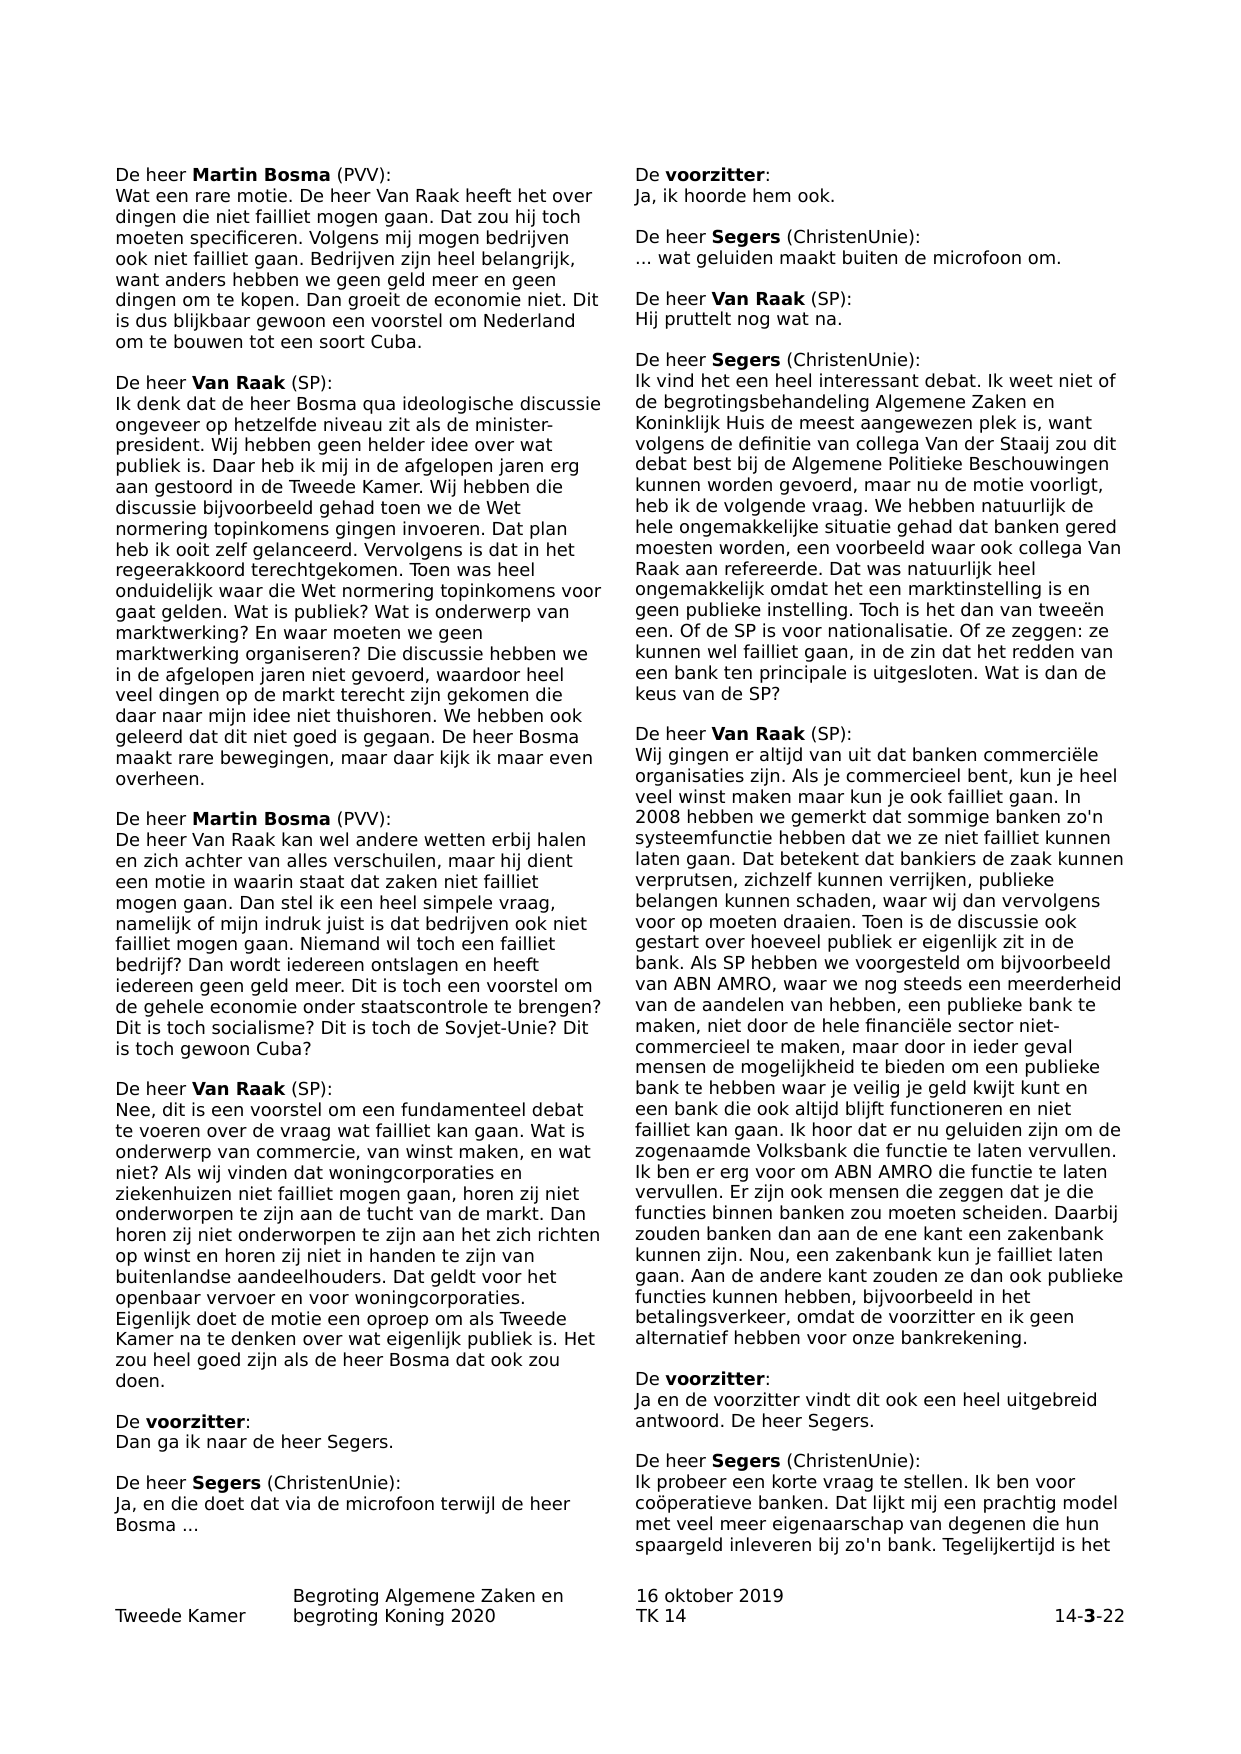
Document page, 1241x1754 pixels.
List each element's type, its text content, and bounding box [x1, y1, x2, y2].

text Wat een rare motie. De heer Van Raak heeft het over dingen die niet failliet mogen gaan. Dat zou hij toch moeten specificeren. Volgens mij mogen bedrijven ook niet failliet gaan. Bedrijven zijn heel belangrijk, want anders hebben we geen geld meer en geen dingen om te kopen. Dan groeit de economie niet. Dit is dus blijkbaar gewoon een voorstel om Nederland om te bouwen tot een soort Cuba. [115, 186, 605, 353]
text Dan ga ik naar de heer Segers. [115, 1432, 605, 1453]
text Wij gingen er altijd van uit dat banken commerciële organisaties zijn. Als je commercieel bent, kun je heel veel winst maken maar kun je ook failliet gaan. In 2008 hebben we gemerkt dat sommige banken zo'n systeemfunctie hebben dat we ze niet failliet kunnen laten gaan. Dat betekent dat bankiers de zaak kunnen verprutsen, zichzelf kunnen verrijken, publieke belangen kunnen schaden, waar wij dan vervolgens voor op moeten draaien. Toen is de discussie ook gestart over hoeveel publiek er eigenlijk zit in de bank. Als SP hebben we voorgesteld om bijvoorbeeld van ABN AMRO, waar we nog steeds een meerderheid van de aandelen van hebben, een publieke bank te maken, niet door de hele financiële sector niet-commercieel te maken, maar door in ieder geval mensen de mogelijkheid te bieden om een publieke bank te hebben waar je veilig je geld kwijt kunt en een bank die ook altijd blijft functioneren en niet failliet kan gaan. Ik hoor dat er nu geluiden zijn om de zogenaamde Volksbank die functie te laten vervullen. Ik ben er erg voor om ABN AMRO die functie te laten vervullen. Er zijn ook mensen die zeggen dat je die functies binnen banken zou moeten scheiden. Daarbij zouden banken dan aan de ene kant een zakenbank kunnen zijn. Nou, een zakenbank kun je failliet laten gaan. Aan de andere kant zouden ze dan ook publieke functies kunnen hebben, bijvoorbeeld in het betalingsverkeer, omdat de voorzitter en ik geen alternatief hebben voor onze bankrekening. [635, 745, 1125, 1349]
text Ik vind het een heel interessant debat. Ik weet niet of de begrotingsbehandeling Algemene Zaken en Koninklijk Huis de meest aangewezen plek is, want volgens de definitie van collega Van der Staaij zou dit debat best bij de Algemene Politieke Beschouwingen kunnen worden gevoerd, maar nu de motie voorligt, heb ik de volgende vraag. We hebben natuurlijk de hele ongemakkelijke situatie gehad dat banken gered moesten worden, een voorbeeld waar ook collega Van Raak aan refereerde. Dat was natuurlijk heel ongemakkelijk omdat het een marktinstelling is en geen publieke instelling. Toch is het dan van tweeën een. Of de SP is voor nationalisatie. Of ze zeggen: ze kunnen wel failliet gaan, in de zin dat het redden van een bank ten principale is uitgesloten. Wat is dan de keus van de SP? [635, 371, 1125, 704]
text De heer Segers (ChristenUnie): [635, 1451, 1125, 1472]
text De voorzitter: [115, 1412, 605, 1432]
text ... wat geluiden maakt buiten de microfoon om. [635, 248, 1125, 268]
text De heer Martin Bosma (PVV): [115, 165, 605, 186]
text Ik probeer een korte vraag te stellen. Ik ben voor coöperatieve banken. Dat lijkt mij een prachtig model met veel meer eigenaarschap van degenen die hun spaargeld inleveren bij zo'n bank. Tegelijkertijd is het [635, 1472, 1125, 1555]
text Ik denk dat de heer Bosma qua ideologische discussie ongeveer op hetzelfde niveau zit als de minister-president. Wij hebben geen helder idee over wat publiek is. Daar heb ik mij in de afgelopen jaren erg aan gestoord in de Tweede Kamer. Wij hebben die discussie bijvoorbeeld gehad toen we de Wet normering topinkomens gingen invoeren. Dat plan heb ik ooit zelf gelanceerd. Vervolgens is dat in het regeerakkoord terechtgekomen. Toen was heel onduidelijk waar die Wet normering topinkomens voor gaat gelden. Wat is publiek? Wat is onderwerp van marktwerking? En waar moeten we geen marktwerking organiseren? Die discussie hebben we in de afgelopen jaren niet gevoerd, waardoor heel veel dingen op de markt terecht zijn gekomen die daar naar mijn idee niet thuishoren. We hebben ook geleerd dat dit niet goed is gegaan. De heer Bosma maakt rare bewegingen, maar daar kijk ik maar even overheen. [115, 393, 605, 789]
text Ja en de voorzitter vindt dit ook een heel uitgebreid antwoord. De heer Segers. [635, 1390, 1125, 1431]
text Ja, en die doet dat via de microfoon terwijl de heer Bosma ... [115, 1494, 605, 1536]
text Ja, ik hoorde hem ook. [635, 186, 1125, 207]
text De heer Van Raak (SP): [115, 373, 605, 393]
text De voorzitter: [635, 1369, 1125, 1390]
text De heer Van Raak (SP): [635, 288, 1125, 309]
text De voorzitter: [635, 165, 1125, 186]
text Hij pruttelt nog wat na. [635, 309, 1125, 330]
text De heer Van Raak kan wel andere wetten erbij halen en zich achter van alles verschuilen, maar hij dient een motie in waarin staat dat zaken niet failliet mogen gaan. Dan stel ik een heel simpele vraag, namelijk of mijn indruk juist is dat bedrijven ook niet failliet mogen gaan. Niemand wil toch een failliet bedrijf? Dan wordt iedereen ontslagen en heeft iedereen geen geld meer. Dit is toch een voorstel om de gehele economie onder staatscontrole te brengen? Dit is toch socialisme? Dit is toch de Sovjet-Unie? Dit is toch gewoon Cuba? [115, 830, 605, 1059]
text De heer Segers (ChristenUnie): [115, 1473, 605, 1494]
text De heer Van Raak (SP): [115, 1079, 605, 1100]
text Nee, dit is een voorstel om een fundamenteel debat te voeren over de vraag wat failliet kan gaan. Wat is onderwerp van commercie, van winst maken, en wat niet? Als wij vinden dat woningcorporaties en ziekenhuizen niet failliet mogen gaan, horen zij niet onderworpen te zijn aan de tucht van de markt. Dan horen zij niet onderworpen te zijn aan het zich richten op winst en horen zij niet in handen te zijn van buitenlandse aandeelhouders. Dat geldt voor het openbaar vervoer en voor woningcorporaties. Eigenlijk doet de motie een oproep om als Tweede Kamer na te denken over wat eigenlijk publiek is. Het zou heel goed zijn als de heer Bosma dat ook zou doen. [115, 1100, 605, 1392]
text De heer Segers (ChristenUnie): [635, 227, 1125, 248]
text De heer Martin Bosma (PVV): [115, 809, 605, 830]
text De heer Van Raak (SP): [635, 724, 1125, 745]
text De heer Segers (ChristenUnie): [635, 350, 1125, 371]
